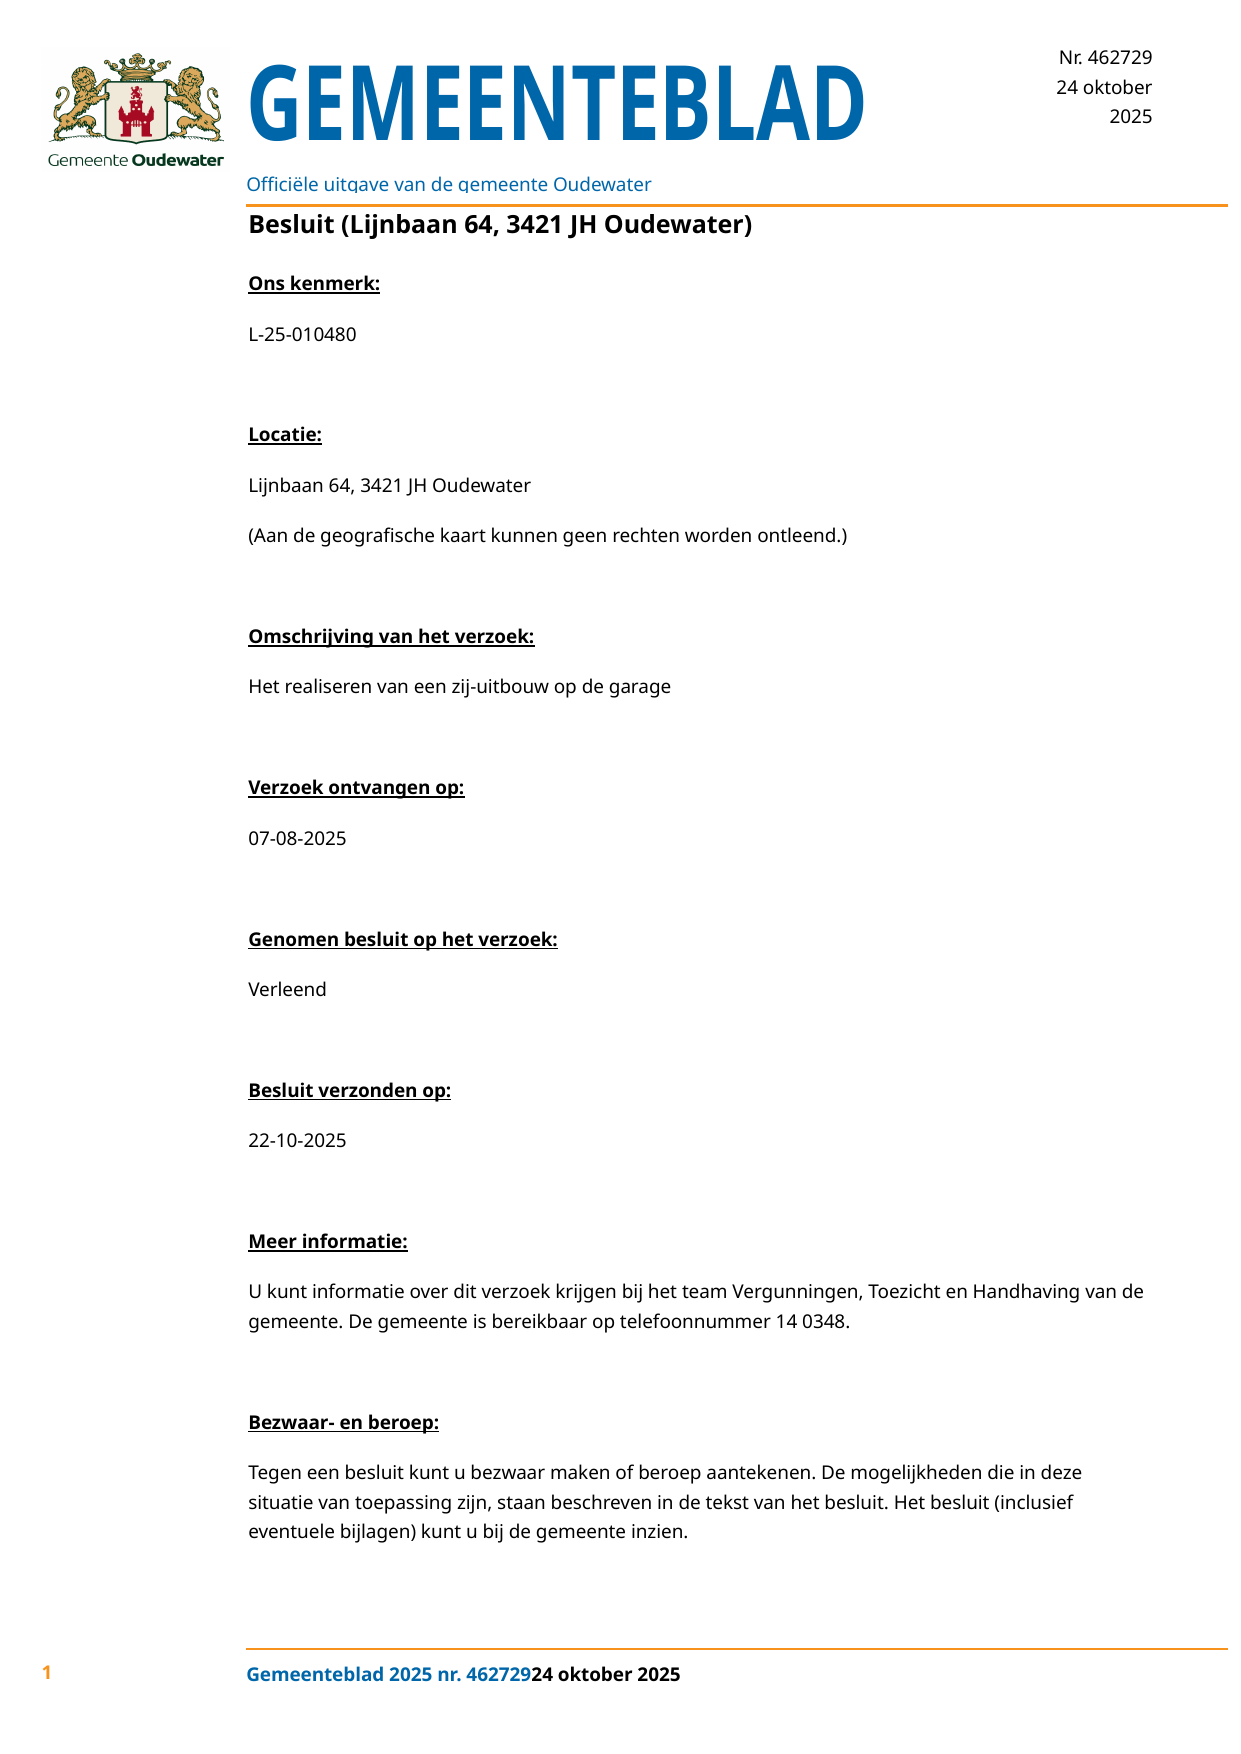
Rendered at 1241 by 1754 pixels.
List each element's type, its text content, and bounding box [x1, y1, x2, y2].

text Verzoek ontvangen op: [248, 774, 1152, 800]
text Verleend [248, 976, 1152, 1002]
text Het realiseren van een zij-uitbouw op de garage [248, 674, 1152, 699]
text Omschrijving van het verzoek: [248, 623, 1152, 649]
text Tegen een besluit kunt u bezwaar maken of beroep aantekenen. De mogelijkheden die in deze situatie van toepassing zijn, staan beschreven in de tekst van het besluit. Het besluit (inclusief eventuele bijlagen) kunt u bij de gemeente inzien. [248, 1459, 1152, 1544]
text L-25-010480 [248, 321, 1152, 346]
text Besluit verzonden op: [248, 1077, 1152, 1103]
text 07-08-2025 [248, 825, 1152, 851]
text Ons kenmerk: [248, 270, 1152, 296]
text Besluit (Lijnbaan 64, 3421 JH Oudewater) [248, 207, 1152, 241]
text Bezwaar- en beroep: [248, 1409, 1152, 1435]
text 22-10-2025 [248, 1127, 1152, 1153]
text U kunt informatie over dit verzoek krijgen bij het team Vergunningen, Toezicht en Handhaving van de gemeente. De gemeente is bereikbaar op telefoonnummer 14 0348. [248, 1279, 1152, 1334]
text (Aan de geografische kaart kunnen geen rechten worden ontleend.) [248, 522, 1152, 548]
text Lijnbaan 64, 3421 JH Oudewater [248, 472, 1152, 498]
picture [41, 47, 231, 172]
text Locatie: [248, 422, 1152, 447]
text Genomen besluit op het verzoek: [248, 926, 1152, 951]
text Meer informatie: [248, 1228, 1152, 1254]
